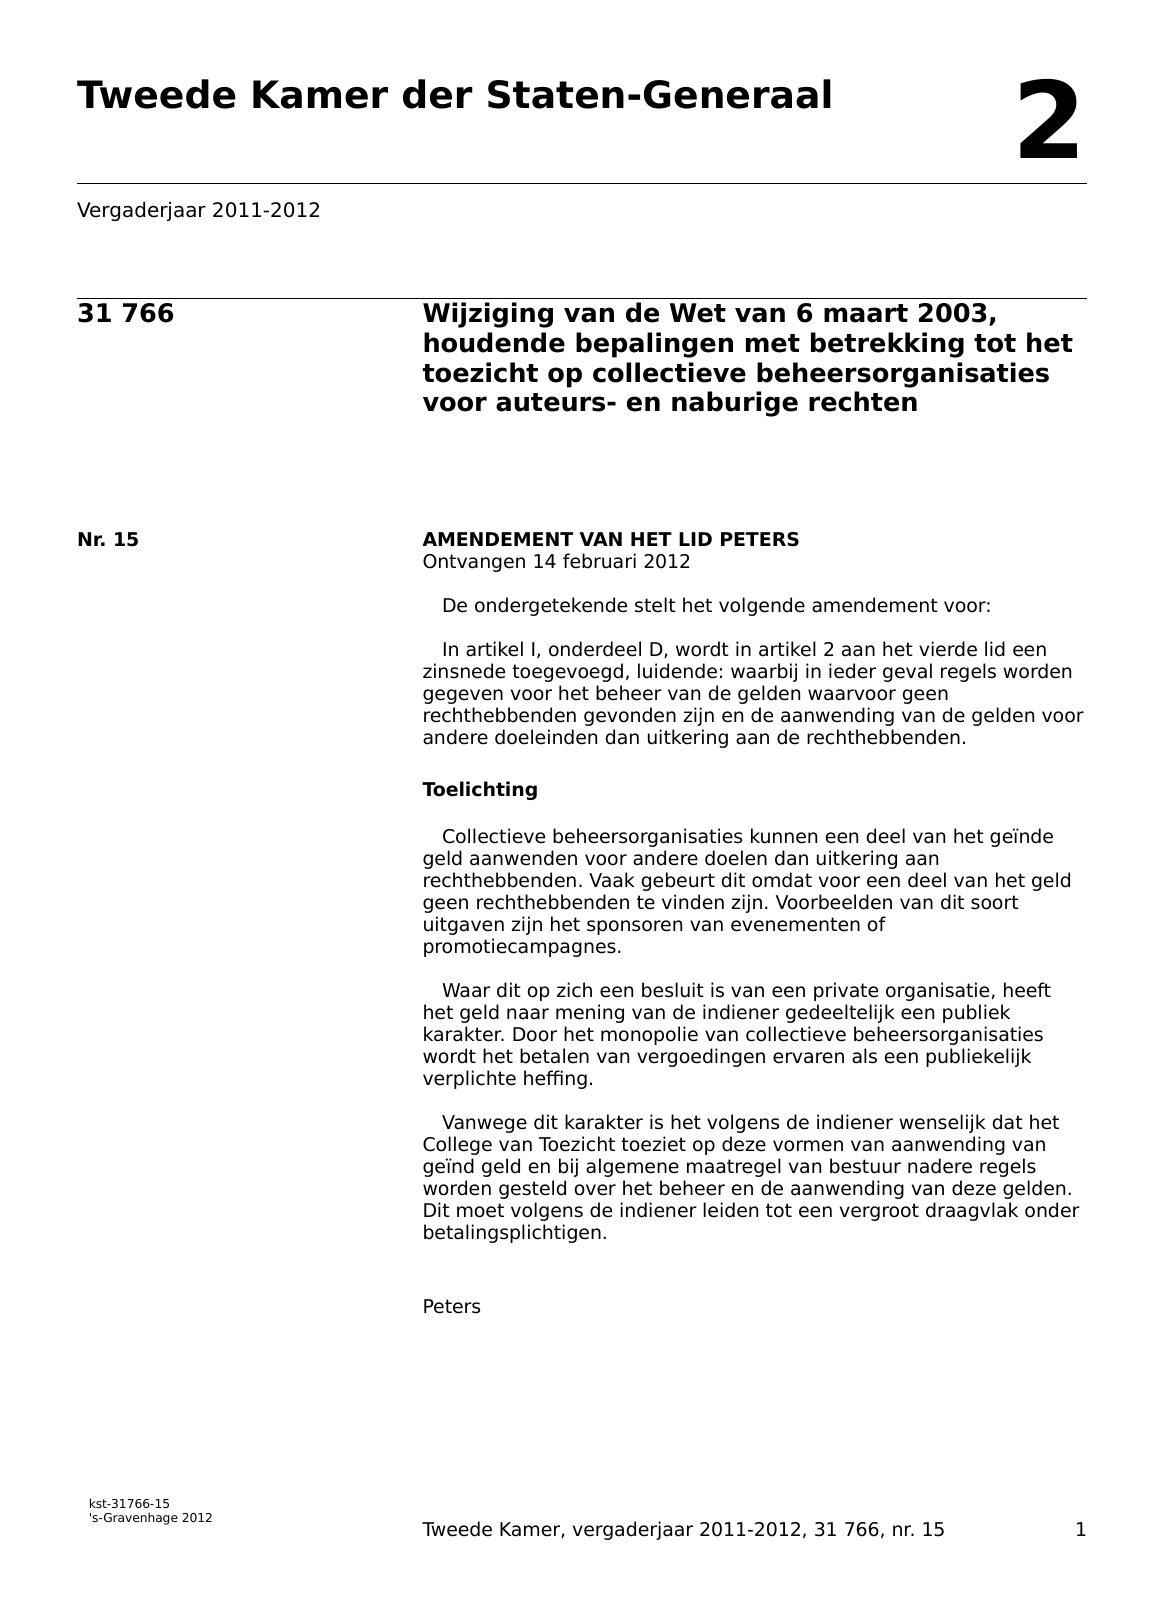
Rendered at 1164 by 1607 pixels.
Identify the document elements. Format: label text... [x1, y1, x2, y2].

subtitle Toelichting [422, 779, 1087, 801]
text Waar dit op zich een besluit is van een private organisatie, heeft het geld naar mening van de indiener gedeeltelijk een publiek karakter. Door het monopolie van collectieve beheersorganisaties wordt het betalen van vergoedingen ervaren als een publiekelijk verplichte heffing. [422, 980, 1087, 1090]
text Vanwege dit karakter is het volgens de indiener wenselijk dat het College van Toezicht toeziet op deze vormen van aanwending van geïnd geld en bij algemene maatregel van bestuur nadere regels worden gesteld over het beheer en de aanwending van deze gelden. Dit moet volgens de indiener leiden tot een vergroot draagvlak onder betalingsplichtigen. [422, 1112, 1087, 1244]
table_header Tweede Kamer der Staten-Generaal [77, 59, 886, 183]
subtitle Nr. 15 AMENDEMENT VAN HET LID PETERS [77, 529, 1087, 551]
subtitle 31 766 Wijziging van de Wet van 6 maart 2003, houdende bepalingen met betrekking tot het toezicht op collectieve beheersorganisaties voor auteurs- en naburige rechten [77, 299, 1087, 418]
text kst-31766-15 [88, 1497, 323, 1511]
text De ondergetekende stelt het volgende amendement voor: [422, 595, 1087, 617]
table_header 2 [886, 59, 1087, 183]
table_cell Vergaderjaar 2011-2012 [77, 184, 1087, 298]
text Peters [422, 1274, 1087, 1318]
text Ontvangen 14 februari 2012 [422, 551, 1087, 573]
text 's-Gravenhage 2012 [88, 1511, 323, 1525]
text In artikel I, onderdeel D, wordt in artikel 2 aan het vierde lid een zinsnede toegevoegd, luidende: waarbij in ieder geval regels worden gegeven voor het beheer van de gelden waarvoor geen rechthebbenden gevonden zijn en de aanwending van de gelden voor andere doeleinden dan uitkering aan de rechthebbenden. [422, 639, 1087, 749]
text Collectieve beheersorganisaties kunnen een deel van het geïnde geld aanwenden voor andere doelen dan uitkering aan rechthebbenden. Vaak gebeurt dit omdat voor een deel van het geld geen rechthebbenden te vinden zijn. Voorbeelden van dit soort uitgaven zijn het sponsoren van evenementen of promotiecampagnes. [422, 826, 1087, 958]
